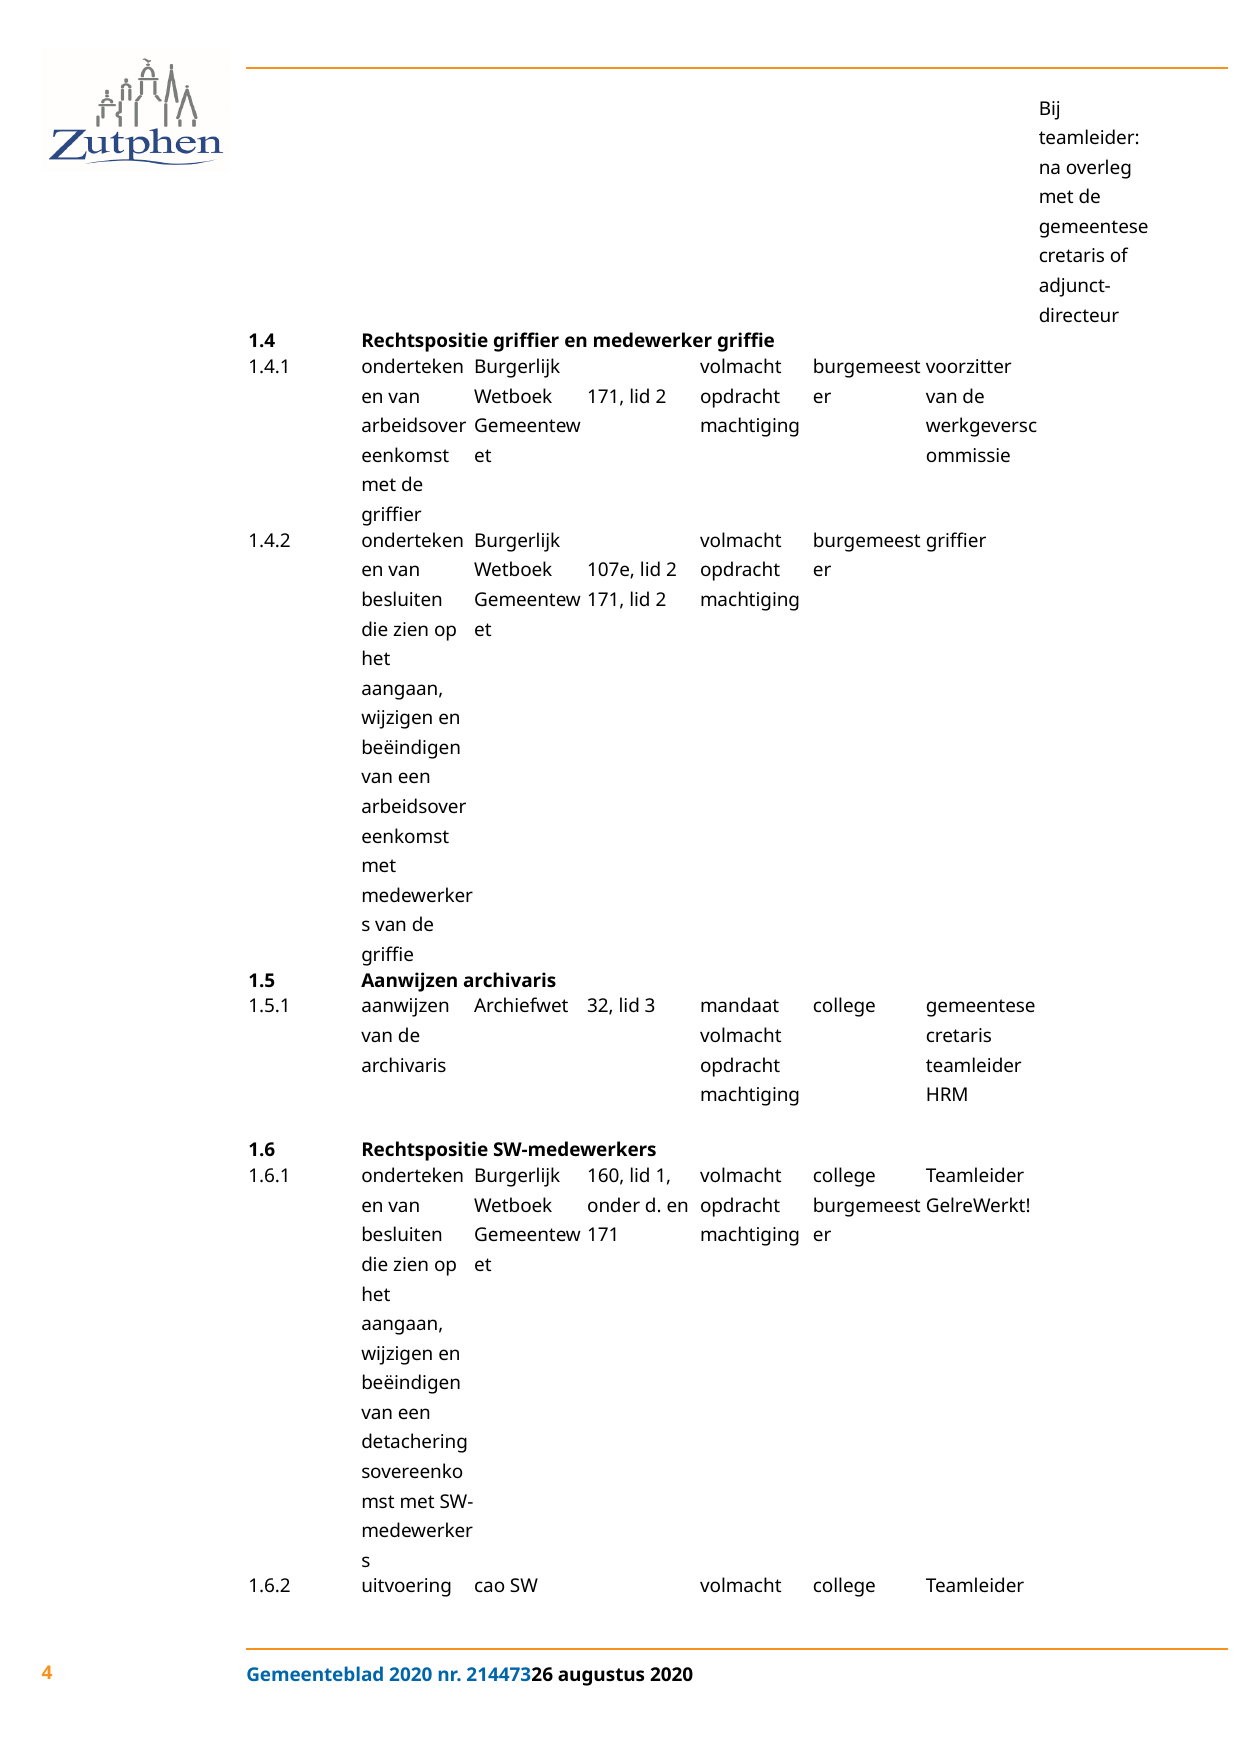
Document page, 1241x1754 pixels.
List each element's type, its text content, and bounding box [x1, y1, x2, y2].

table_cell ondertekenen van besluiten die zien op het aangaan, wijzigen en beëindigen van een detacheringsovereenkomst met SW-medewerkers [361, 1163, 474, 1573]
table_cell Bij teamleider: na overleg met de gemeentesecretaris of adjunct-directeur [1039, 95, 1152, 328]
table_cell Burgerlijk Wetboek Gemeentewet [474, 527, 587, 967]
table_cell Burgerlijk Wetboek Gemeentewet [474, 353, 587, 527]
table_cell 1.4 [248, 328, 361, 353]
table_cell griffier [926, 527, 1038, 967]
table_cell 1.4.1 [248, 353, 361, 527]
table_cell voorzitter van de werkgeverscommissie [926, 353, 1038, 527]
table_cell 160, lid 1, onder d. en 171 [587, 1163, 700, 1573]
table_cell [813, 95, 926, 328]
table_cell [1039, 993, 1152, 1137]
table_cell college [813, 993, 926, 1137]
table_cell Archiefwet [474, 993, 587, 1137]
table_cell burgemeester [813, 353, 926, 527]
table_cell volmacht opdracht machtiging [700, 527, 813, 967]
table_cell burgemeester [813, 527, 926, 967]
table_cell [700, 95, 813, 328]
table_cell aanwijzen van de archivaris [361, 993, 474, 1137]
table_cell Teamleider [926, 1573, 1038, 1598]
table_cell [248, 95, 361, 328]
table_cell [926, 95, 1038, 328]
table_cell 1.6.1 [248, 1163, 361, 1573]
table_cell ondertekenen van besluiten die zien op het aangaan, wijzigen en beëindigen van een arbeidsovereenkomst met medewerkers van de griffie [361, 527, 474, 967]
picture [41, 47, 231, 172]
table_cell [587, 95, 700, 328]
table_cell Teamleider GelreWerkt! [926, 1163, 1038, 1573]
table_cell volmacht opdracht machtiging [700, 1163, 813, 1573]
table_cell 1.6.2 [248, 1573, 361, 1598]
table_cell cao SW [474, 1573, 587, 1598]
table_cell Aanwijzen archivaris [361, 967, 1152, 993]
table_cell Rechtspositie griffier en medewerker griffie [361, 328, 1152, 353]
table_cell volmacht [700, 1573, 813, 1598]
table_cell 1.6 [248, 1137, 361, 1162]
table_cell [1039, 527, 1152, 967]
table_cell [474, 95, 587, 328]
table_cell gemeentesecretaris teamleider HRM [926, 993, 1038, 1137]
table_cell [1039, 1573, 1152, 1598]
table_cell mandaat volmacht opdracht machtiging [700, 993, 813, 1137]
table_cell 1.4.2 [248, 527, 361, 967]
table_cell volmacht opdracht machtiging [700, 353, 813, 527]
table_cell college [813, 1573, 926, 1598]
table_cell uitvoering [361, 1573, 474, 1598]
table_cell 1.5 [248, 967, 361, 993]
table_cell [1039, 353, 1152, 527]
table_cell 1.5.1 [248, 993, 361, 1137]
table_cell Burgerlijk Wetboek Gemeentewet [474, 1163, 587, 1573]
table_cell Rechtspositie SW-medewerkers [361, 1137, 1152, 1162]
table_cell [361, 95, 474, 328]
table_cell college burgemeester [813, 1163, 926, 1573]
table_cell ondertekenen van arbeidsovereenkomst met de griffier [361, 353, 474, 527]
table_cell 107e, lid 2 171, lid 2 [587, 527, 700, 967]
table_cell 32, lid 3 [587, 993, 700, 1137]
table_cell [587, 1573, 700, 1598]
table_cell [1039, 1163, 1152, 1573]
table_cell 171, lid 2 [587, 353, 700, 527]
